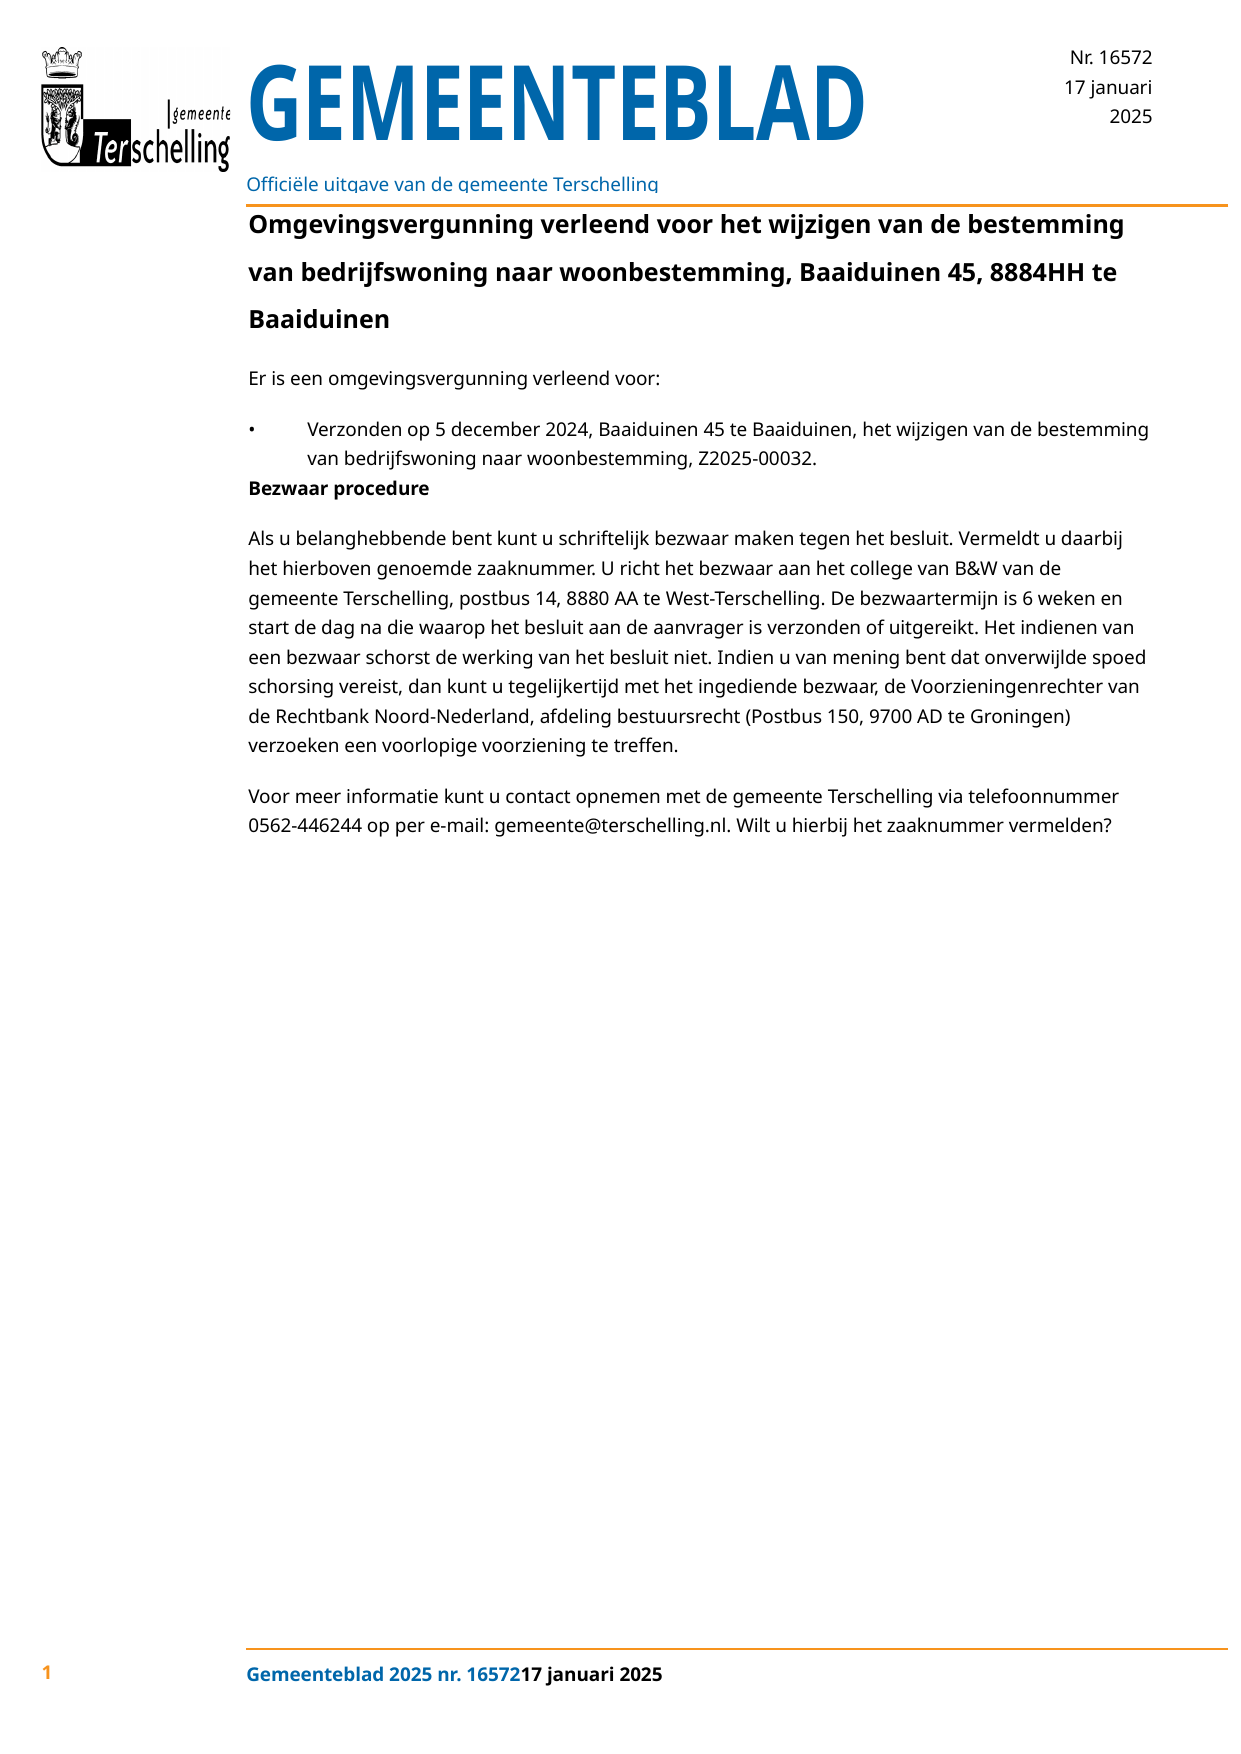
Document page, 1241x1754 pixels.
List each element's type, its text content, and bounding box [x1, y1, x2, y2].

list Verzonden op 5 december 2024, Baaiduinen 45 te Baaiduinen, het wijzigen van de bestemming van bedrijfswoning naar woonbestemming, Z2025-00032. [248, 416, 1152, 471]
text Als u belanghebbende bent kunt u schriftelijk bezwaar maken tegen het besluit. Vermeldt u daarbij het hierboven genoemde zaaknummer. U richt het bezwaar aan het college van B&W van de gemeente Terschelling, postbus 14, 8880 AA te West-Terschelling. De bezwaartermijn is 6 weken en start de dag na die waarop het besluit aan de aanvrager is verzonden of uitgereikt. Het indienen van een bezwaar schorst de werking van het besluit niet. Indien u van mening bent dat onverwijlde spoed schorsing vereist, dan kunt u tegelijkertijd met het ingediende bezwaar, de Voorzieningenrechter van de Rechtbank Noord-Nederland, afdeling bestuursrecht (Postbus 150, 9700 AD te Groningen) verzoeken een voorlopige voorziening te treffen. [248, 526, 1152, 758]
text Voor meer informatie kunt u contact opnemen met de gemeente Terschelling via telefoonnummer 0562-446244 op per e-mail: gemeente@terschelling.nl. Wilt u hierbij het zaaknummer vermelden? [248, 783, 1152, 838]
picture [41, 47, 231, 172]
text Bezwaar procedure [248, 475, 1152, 501]
text Er is een omgevingsvergunning verleend voor: [248, 366, 1152, 391]
text Omgevingsvergunning verleend voor het wijzigen van de bestemming van bedrijfswoning naar woonbestemming, Baaiduinen 45, 8884HH te Baaiduinen [248, 207, 1152, 336]
